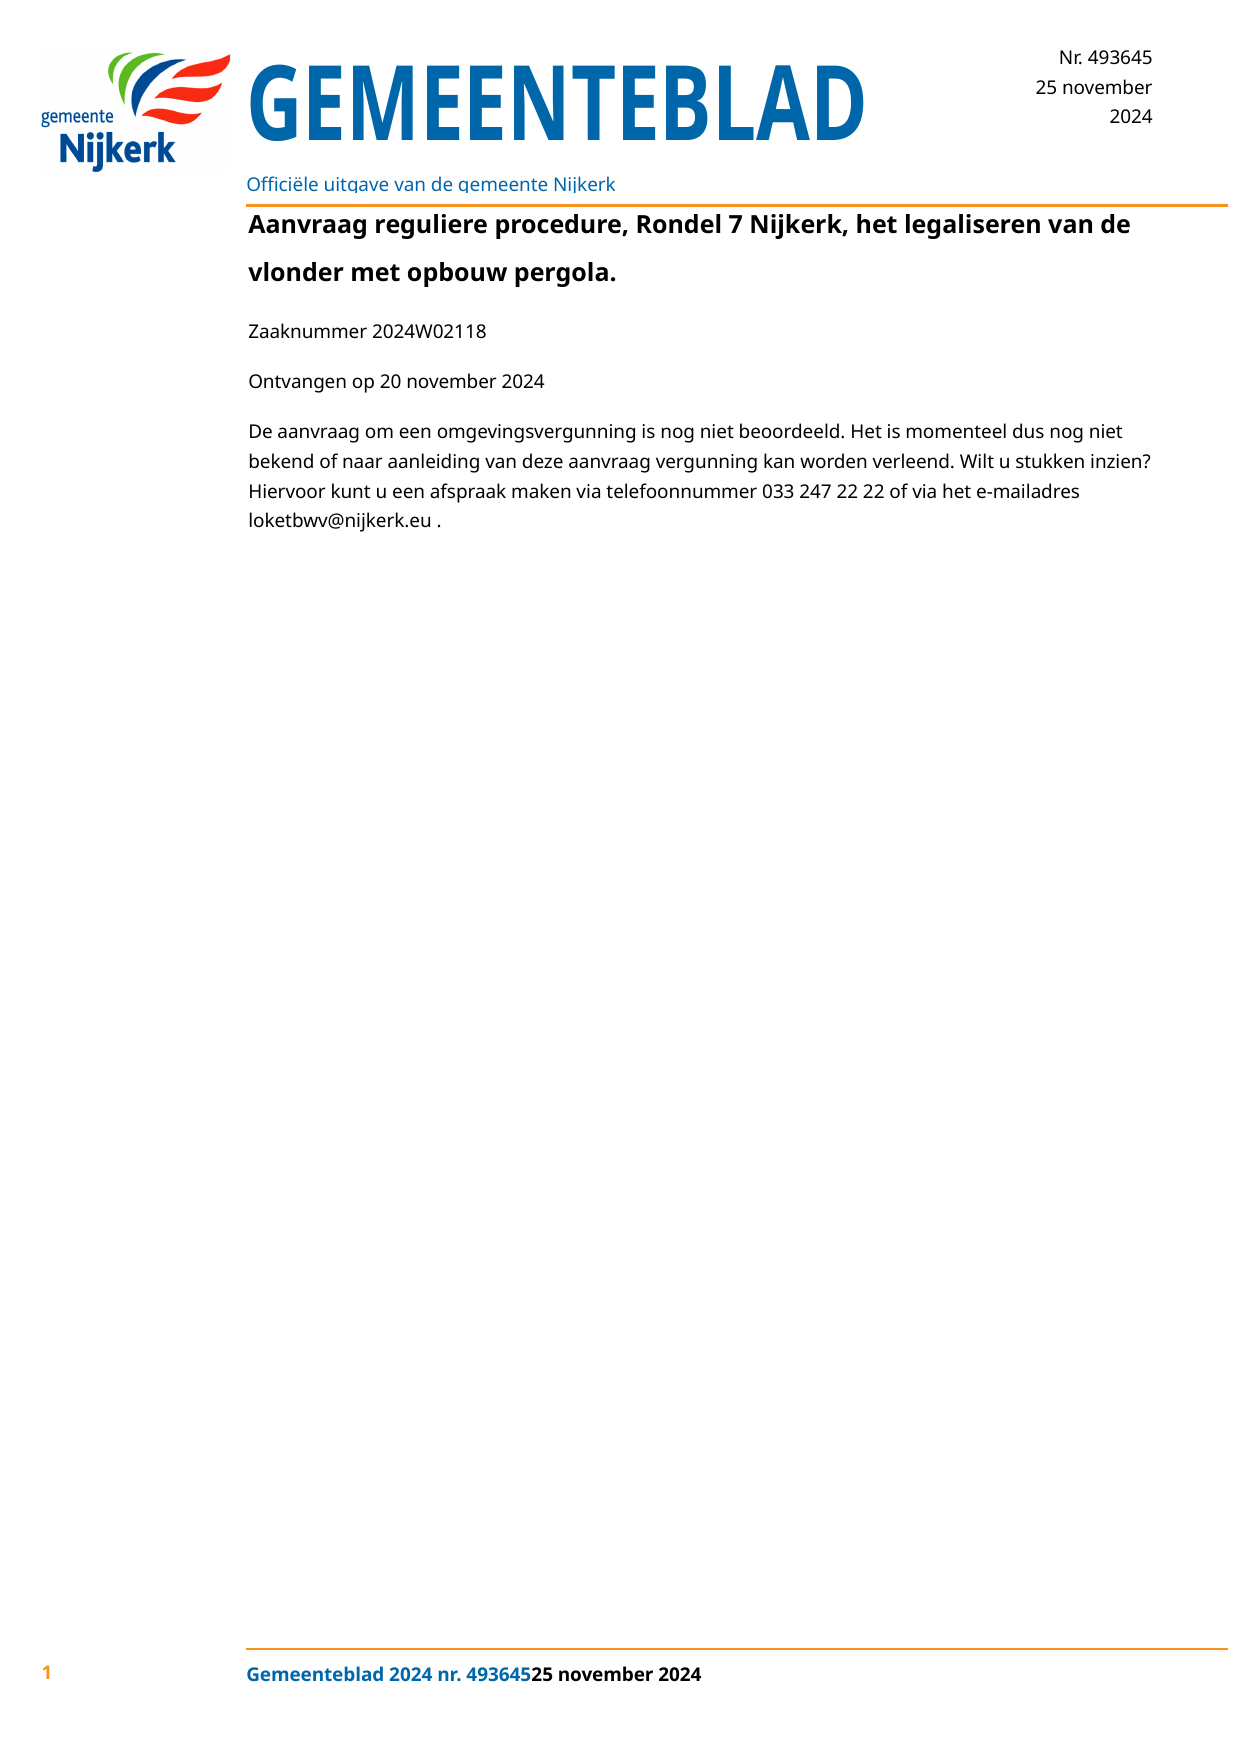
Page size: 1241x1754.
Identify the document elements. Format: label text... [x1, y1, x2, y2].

text Zaaknummer 2024W02118 [248, 318, 1152, 344]
picture [41, 47, 231, 172]
text Aanvraag reguliere procedure, Rondel 7 Nijkerk, het legaliseren van de vlonder met opbouw pergola. [248, 207, 1152, 288]
text De aanvraag om een omgevingsvergunning is nog niet beoordeeld. Het is momenteel dus nog niet bekend of naar aanleiding van deze aanvraag vergunning kan worden verleend. Wilt u stukken inzien? Hiervoor kunt u een afspraak maken via telefoonnummer 033 247 22 22 of via het e-mailadres loketbwv@nijkerk.eu . [248, 419, 1152, 533]
text Ontvangen op 20 november 2024 [248, 368, 1152, 394]
